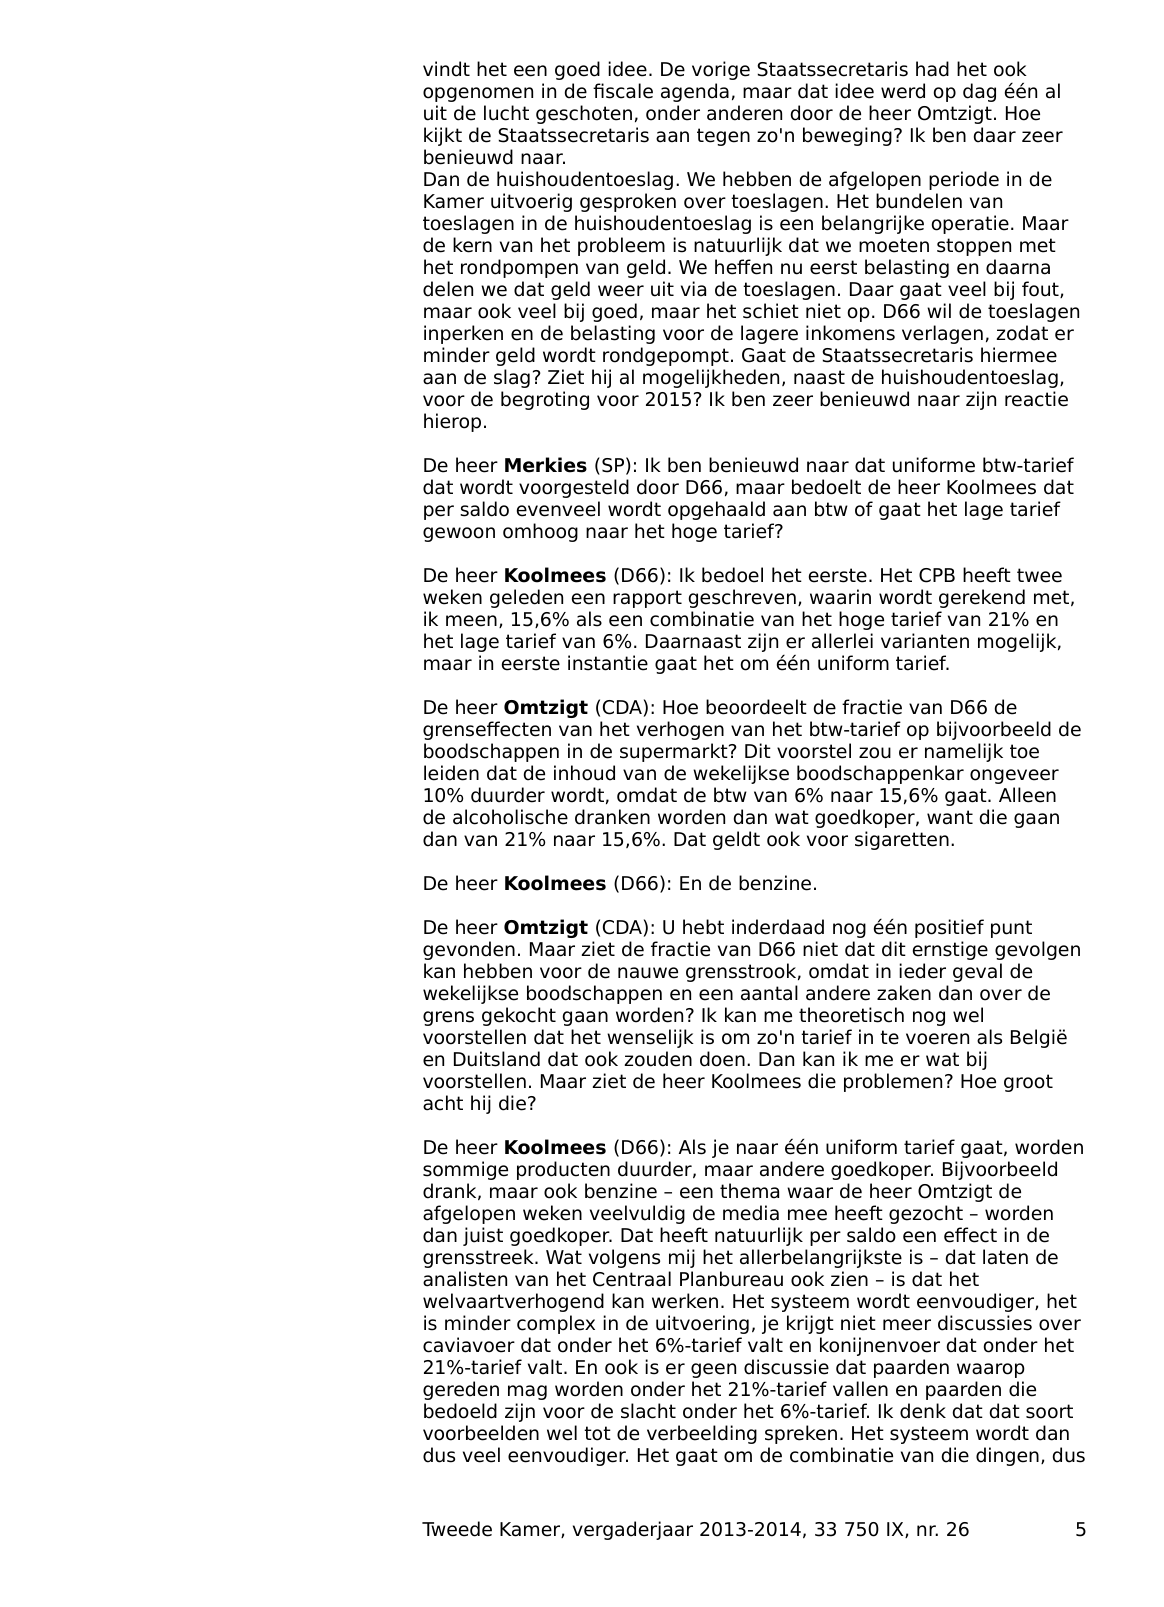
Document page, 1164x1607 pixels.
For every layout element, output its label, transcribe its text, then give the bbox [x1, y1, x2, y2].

text De heer Koolmees (D66): Als je naar één uniform tarief gaat, worden sommige producten duurder, maar andere goedkoper. Bijvoorbeeld drank, maar ook benzine – een thema waar de heer Omtzigt de afgelopen weken veelvuldig de media mee heeft gezocht – worden dan juist goedkoper. Dat heeft natuurlijk per saldo een effect in de grensstreek. Wat volgens mij het allerbelangrijkste is – dat laten de analisten van het Centraal Planbureau ook zien – is dat het welvaartverhogend kan werken. Het systeem wordt eenvoudiger, het is minder complex in de uitvoering, je krijgt niet meer discussies over caviavoer dat onder het 6%-tarief valt en konijnenvoer dat onder het 21%-tarief valt. En ook is er geen discussie dat paarden waarop gereden mag worden onder het 21%-tarief vallen en paarden die bedoeld zijn voor de slacht onder het 6%-tarief. Ik denk dat dat soort voorbeelden wel tot de verbeelding spreken. Het systeem wordt dan dus veel eenvoudiger. Het gaat om de combinatie van die dingen, dus [422, 1137, 1087, 1467]
text De heer Koolmees (D66): En de benzine. [422, 873, 1087, 895]
text Dan de huishoudentoeslag. We hebben de afgelopen periode in de Kamer uitvoerig gesproken over toeslagen. Het bundelen van toeslagen in de huishoudentoeslag is een belangrijke operatie. Maar de kern van het probleem is natuurlijk dat we moeten stoppen met het rondpompen van geld. We heffen nu eerst belasting en daarna delen we dat geld weer uit via de toeslagen. Daar gaat veel bij fout, maar ook veel bij goed, maar het schiet niet op. D66 wil de toeslagen inperken en de belasting voor de lagere inkomens verlagen, zodat er minder geld wordt rondgepompt. Gaat de Staatssecretaris hiermee aan de slag? Ziet hij al mogelijkheden, naast de huishoudentoeslag, voor de begroting voor 2015? Ik ben zeer benieuwd naar zijn reactie hierop. [422, 169, 1087, 433]
text De heer Omtzigt (CDA): Hoe beoordeelt de fractie van D66 de grenseffecten van het verhogen van het btw-tarief op bijvoorbeeld de boodschappen in de supermarkt? Dit voorstel zou er namelijk toe leiden dat de inhoud van de wekelijkse boodschappenkar ongeveer 10% duurder wordt, omdat de btw van 6% naar 15,6% gaat. Alleen de alcoholische dranken worden dan wat goedkoper, want die gaan dan van 21% naar 15,6%. Dat geldt ook voor sigaretten. [422, 697, 1087, 851]
text vindt het een goed idee. De vorige Staatssecretaris had het ook opgenomen in de fiscale agenda, maar dat idee werd op dag één al uit de lucht geschoten, onder anderen door de heer Omtzigt. Hoe kijkt de Staatssecretaris aan tegen zo'n beweging? Ik ben daar zeer benieuwd naar. [422, 59, 1087, 169]
text De heer Koolmees (D66): Ik bedoel het eerste. Het CPB heeft twee weken geleden een rapport geschreven, waarin wordt gerekend met, ik meen, 15,6% als een combinatie van het hoge tarief van 21% en het lage tarief van 6%. Daarnaast zijn er allerlei varianten mogelijk, maar in eerste instantie gaat het om één uniform tarief. [422, 565, 1087, 675]
text De heer Omtzigt (CDA): U hebt inderdaad nog één positief punt gevonden. Maar ziet de fractie van D66 niet dat dit ernstige gevolgen kan hebben voor de nauwe grensstrook, omdat in ieder geval de wekelijkse boodschappen en een aantal andere zaken dan over de grens gekocht gaan worden? Ik kan me theoretisch nog wel voorstellen dat het wenselijk is om zo'n tarief in te voeren als België en Duitsland dat ook zouden doen. Dan kan ik me er wat bij voorstellen. Maar ziet de heer Koolmees die problemen? Hoe groot acht hij die? [422, 917, 1087, 1115]
text De heer Merkies (SP): Ik ben benieuwd naar dat uniforme btw-tarief dat wordt voorgesteld door D66, maar bedoelt de heer Koolmees dat per saldo evenveel wordt opgehaald aan btw of gaat het lage tarief gewoon omhoog naar het hoge tarief? [422, 455, 1087, 543]
